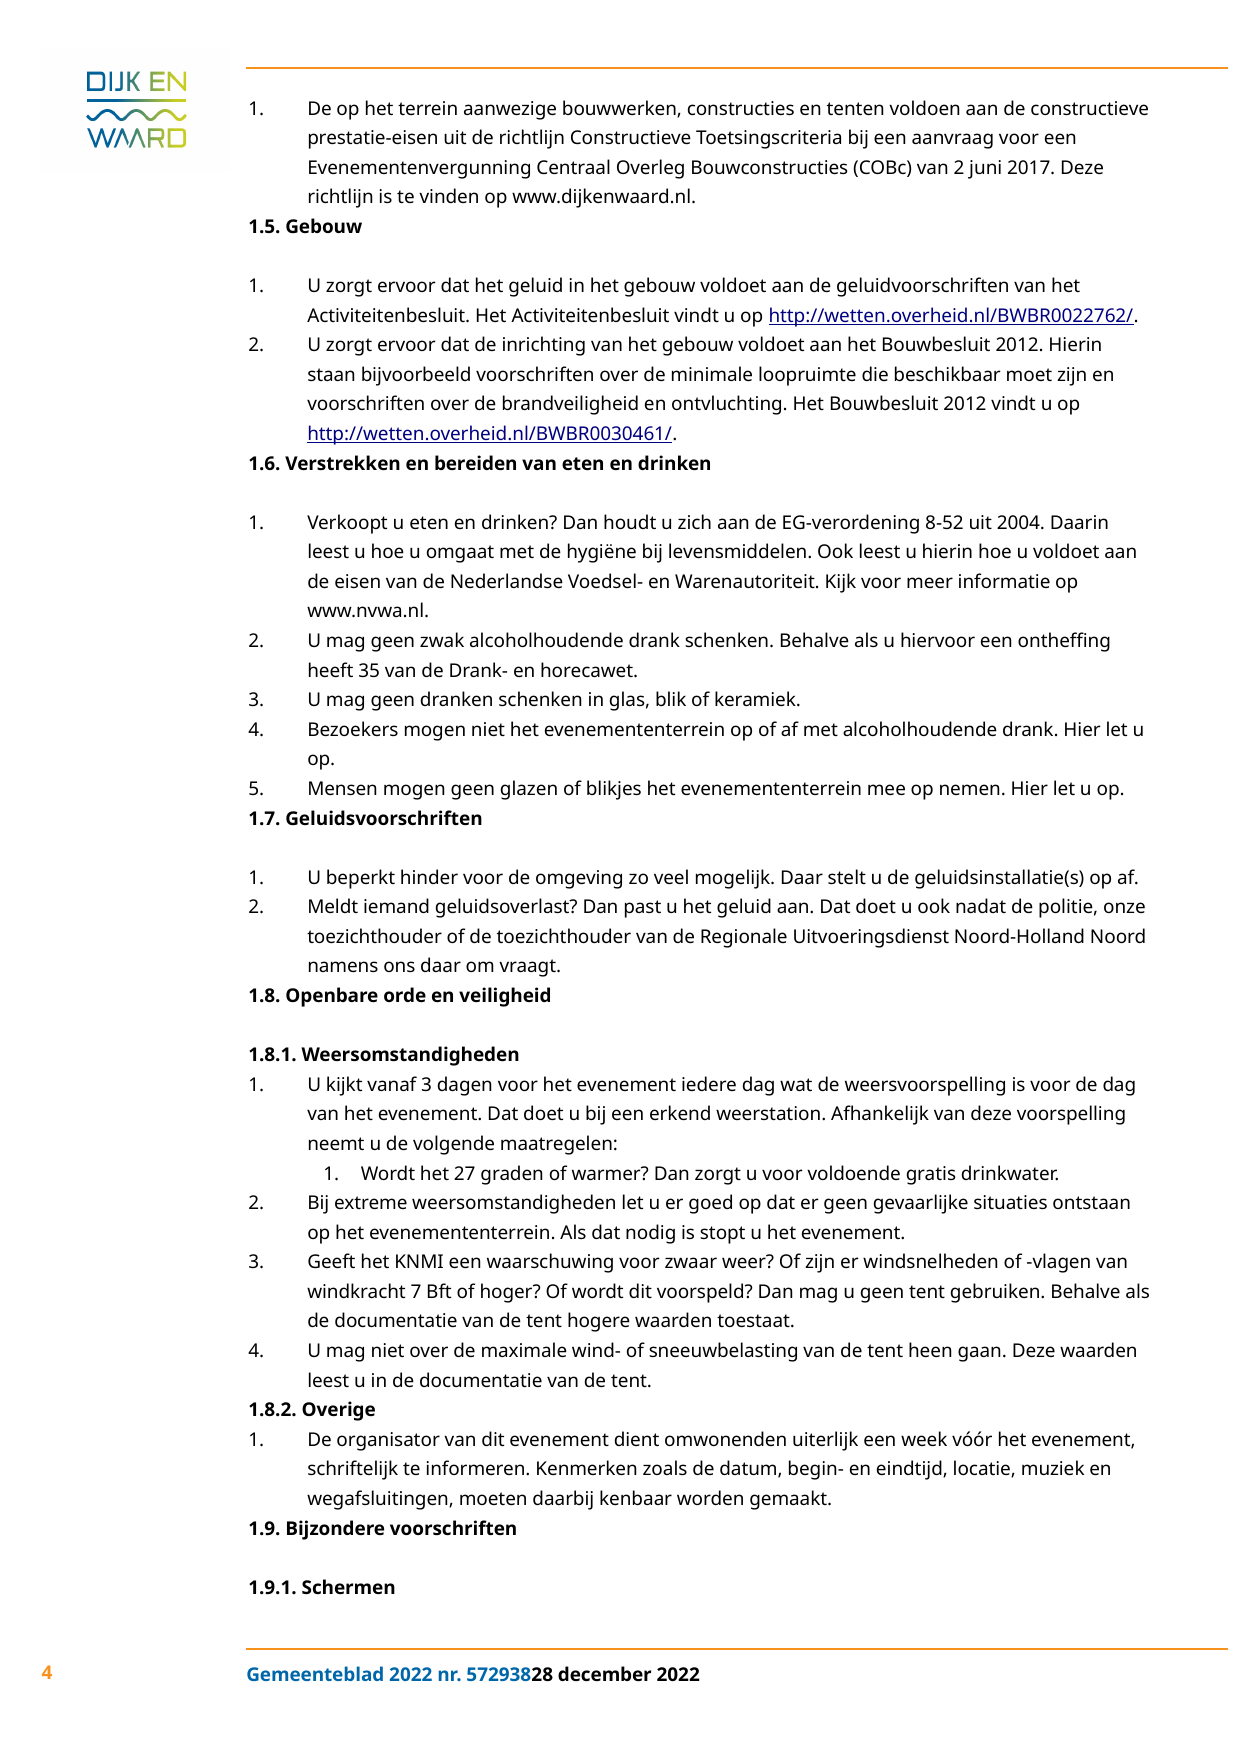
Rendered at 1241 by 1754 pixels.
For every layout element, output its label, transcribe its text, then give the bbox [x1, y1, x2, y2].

text 1.9. Bijzondere voorschriften [248, 1515, 1152, 1541]
text 1.8.2. Overige [248, 1396, 1152, 1422]
list U mag geen dranken schenken in glas, blik of keramiek. [248, 686, 1152, 712]
list Geeft het KNMI een waarschuwing voor zwaar weer? Of zijn er windsnelheden of -vlagen van windkracht 7 Bft of hoger? Of wordt dit voorspeld? Dan mag u geen tent gebruiken. Behalve als de documentatie van de tent hogere waarden toestaat. [248, 1248, 1152, 1333]
text 1.8.1. Weersomstandigheden [248, 1041, 1152, 1067]
list Meldt iemand geluidsoverlast? Dan past u het geluid aan. Dat doet u ook nadat de politie, onze toezichthouder of de toezichthouder van de Regionale Uitvoeringsdienst Noord-Holland Noord namens ons daar om vraagt. [248, 893, 1152, 978]
list Wordt het 27 graden of warmer? Dan zorgt u voor voldoende gratis drinkwater. [323, 1160, 1152, 1186]
list Bij extreme weersomstandigheden let u er goed op dat er geen gevaarlijke situaties ontstaan op het evenemententerrein. Als dat nodig is stopt u het evenement. [248, 1189, 1152, 1245]
list U kijkt vanaf 3 dagen voor het evenement iedere dag wat de weersvoorspelling is voor de dag van het evenement. Dat doet u bij een erkend weerstation. Afhankelijk van deze voorspelling neemt u de volgende maatregelen: [248, 1071, 1152, 1156]
text 1.5. Gebouw [248, 213, 1152, 239]
list U mag geen zwak alcoholhoudende drank schenken. Behalve als u hiervoor een ontheffing heeft 35 van de Drank- en horecawet. [248, 627, 1152, 683]
list U zorgt ervoor dat de inrichting van het gebouw voldoet aan het Bouwbesluit 2012. Hierin staan bijvoorbeeld voorschriften over de minimale loopruimte die beschikbaar moet zijn en voorschriften over de brandveiligheid en ontvluchting. Het Bouwbesluit 2012 vindt u op http://wetten.overheid.nl/BWBR0030461/. [248, 331, 1152, 446]
list Verkoopt u eten en drinken? Dan houdt u zich aan de EG-verordening 8-52 uit 2004. Daarin leest u hoe u omgaat met de hygiëne bij levensmiddelen. Ook leest u hierin hoe u voldoet aan de eisen van de Nederlandse Voedsel- en Warenautoriteit. Kijk voor meer informatie op www.nvwa.nl. [248, 509, 1152, 623]
text 1.8. Openbare orde en veiligheid [248, 982, 1152, 1008]
text 1.7. Geluidsvoorschriften [248, 805, 1152, 831]
list De op het terrein aanwezige bouwwerken, constructies en tenten voldoen aan de constructieve prestatie-eisen uit de richtlijn Constructieve Toetsingscriteria bij een aanvraag voor een Evenementenvergunning Centraal Overleg Bouwconstructies (COBc) van 2 juni 2017. Deze richtlijn is te vinden op www.dijkenwaard.nl. [248, 95, 1152, 209]
text 1.9.1. Schermen [248, 1574, 1152, 1600]
picture [41, 47, 231, 172]
list Mensen mogen geen glazen of blikjes het evenemententerrein mee op nemen. Hier let u op. [248, 775, 1152, 801]
list U beperkt hinder voor de omgeving zo veel mogelijk. Daar stelt u de geluidsinstallatie(s) op af. [248, 864, 1152, 890]
text 1.6. Verstrekken en bereiden van eten en drinken [248, 450, 1152, 476]
list De organisator van dit evenement dient omwonenden uiterlijk een week vóór het evenement, schriftelijk te informeren. Kenmerken zoals de datum, begin- en eindtijd, locatie, muziek en wegafsluitingen, moeten daarbij kenbaar worden gemaakt. [248, 1426, 1152, 1511]
list Bezoekers mogen niet het evenemententerrein op of af met alcoholhoudende drank. Hier let u op. [248, 716, 1152, 771]
list U zorgt ervoor dat het geluid in het gebouw voldoet aan de geluidvoorschriften van het Activiteitenbesluit. Het Activiteitenbesluit vindt u op http://wetten.overheid.nl/BWBR0022762/. [248, 272, 1152, 328]
list U mag niet over de maximale wind- of sneeuwbelasting van de tent heen gaan. Deze waarden leest u in de documentatie van de tent. [248, 1337, 1152, 1393]
